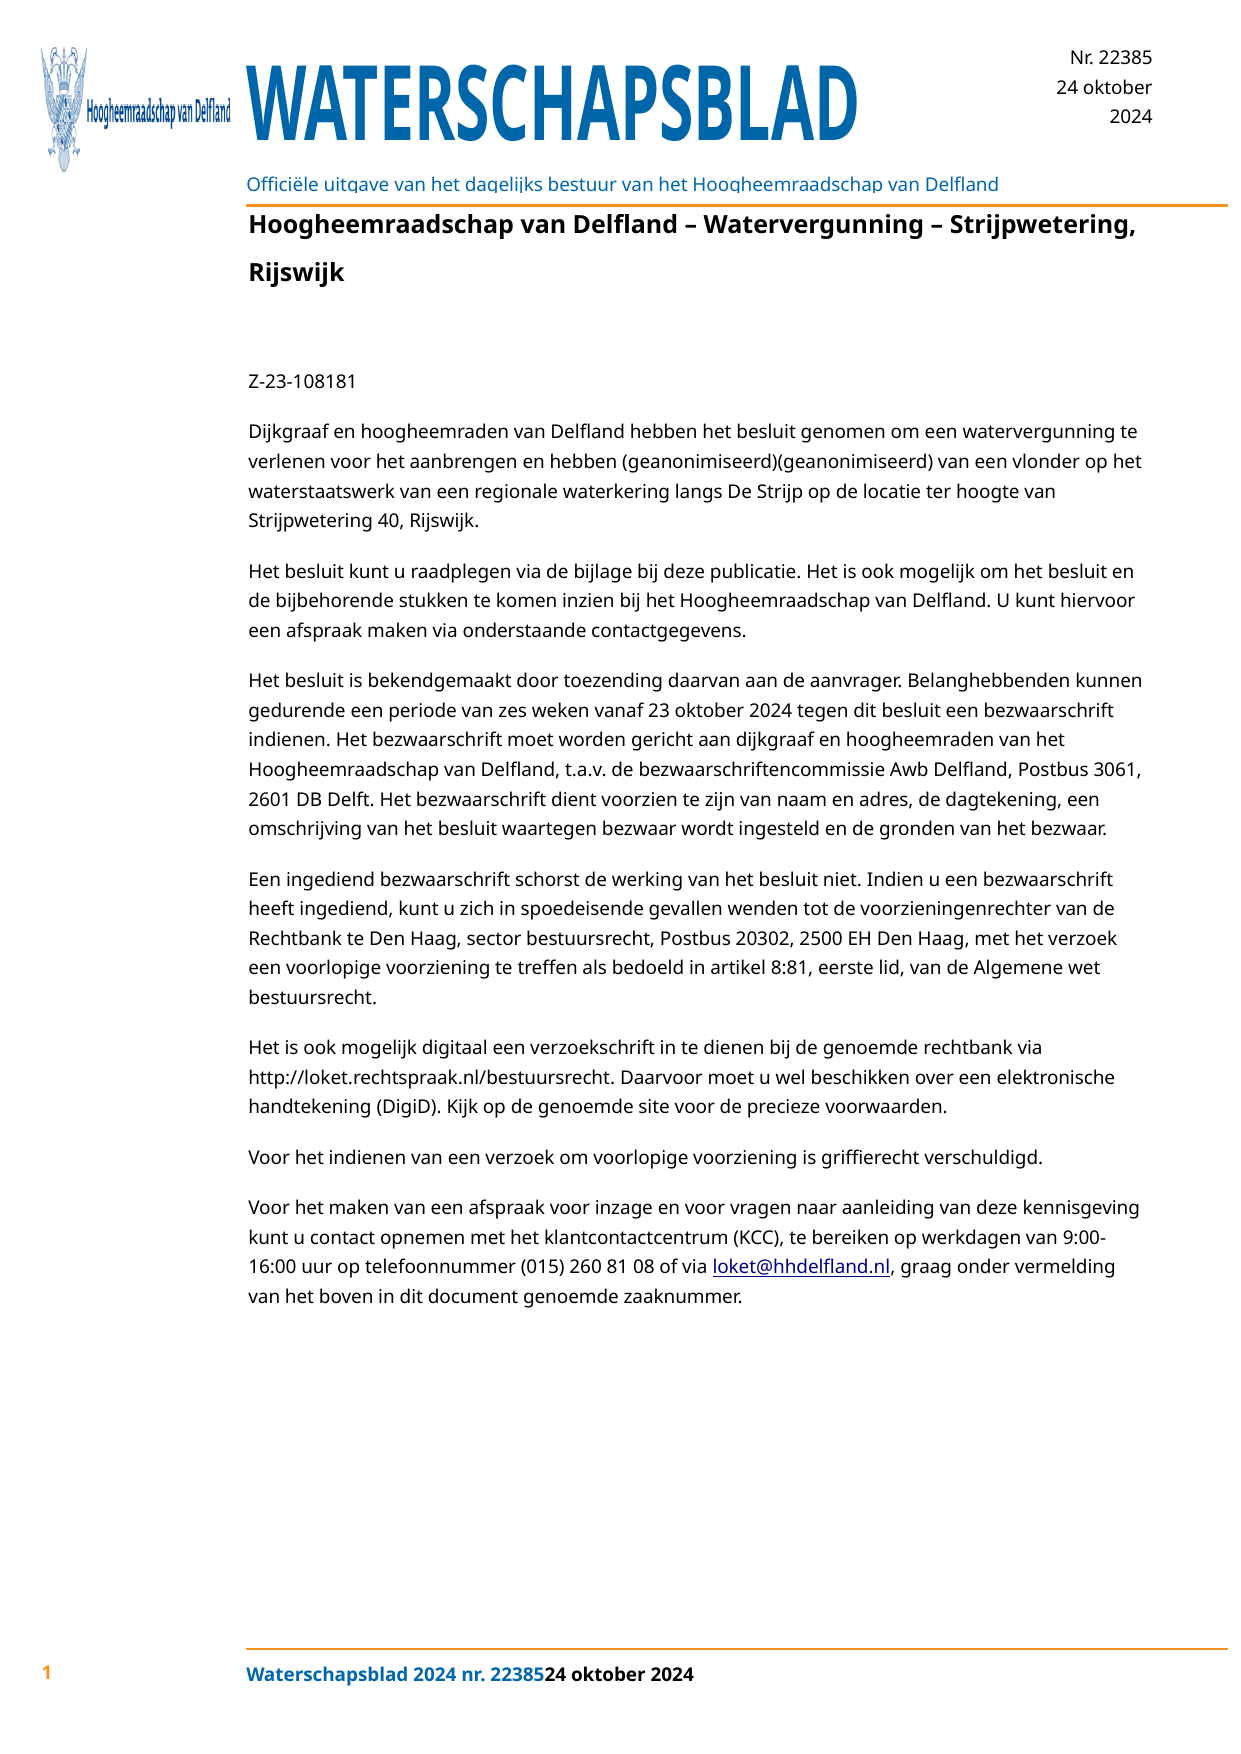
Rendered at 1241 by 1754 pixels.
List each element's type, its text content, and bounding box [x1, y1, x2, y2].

picture [41, 47, 231, 172]
text Een ingediend bezwaarschrift schorst de werking van het besluit niet. Indien u een bezwaarschrift heeft ingediend, kunt u zich in spoedeisende gevallen wenden tot de voorzieningenrechter van de Rechtbank te Den Haag, sector bestuursrecht, Postbus 20302, 2500 EH Den Haag, met het verzoek een voorlopige voorziening te treffen als bedoeld in artikel 8:81, eerste lid, van de Algemene wet bestuursrecht. [248, 866, 1152, 1010]
text Voor het indienen van een verzoek om voorlopige voorziening is griffierecht verschuldigd. [248, 1144, 1152, 1170]
text Het besluit kunt u raadplegen via de bijlage bij deze publicatie. Het is ook mogelijk om het besluit en de bijbehorende stukken te komen inzien bij het Hoogheemraadschap van Delfland. U kunt hiervoor een afspraak maken via onderstaande contactgegevens. [248, 558, 1152, 643]
text Het is ook mogelijk digitaal een verzoekschrift in te dienen bij de genoemde rechtbank via http://loket.rechtspraak.nl/bestuursrecht. Daarvoor moet u wel beschikken over een elektronische handtekening (DigiD). Kijk op de genoemde site voor de precieze voorwaarden. [248, 1034, 1152, 1119]
text Het besluit is bekendgemaakt door toezending daarvan aan de aanvrager. Belanghebbenden kunnen gedurende een periode van zes weken vanaf 23 oktober 2024 tegen dit besluit een bezwaarschrift indienen. Het bezwaarschrift moet worden gericht aan dijkgraaf en hoogheemraden van het Hoogheemraadschap van Delfland, t.a.v. de bezwaarschriftencommissie Awb Delfland, Postbus 3061, 2601 DB Delft. Het bezwaarschrift dient voorzien te zijn van naam en adres, de dagtekening, een omschrijving van het besluit waartegen bezwaar wordt ingesteld en de gronden van het bezwaar. [248, 667, 1152, 841]
text Z-23-108181 [248, 368, 1152, 394]
text Dijkgraaf en hoogheemraden van Delfland hebben het besluit genomen om een watervergunning te verlenen voor het aanbrengen en hebben (geanonimiseerd)(geanonimiseerd) van een vlonder op het waterstaatswerk van een regionale waterkering langs De Strijp op de locatie ter hoogte van Strijpwetering 40, Rijswijk. [248, 419, 1152, 533]
text Voor het maken van een afspraak voor inzage en voor vragen naar aanleiding van deze kennisgeving kunt u contact opnemen met het klantcontactcentrum (KCC), te bereiken op werkdagen van 9:00-16:00 uur op telefoonnummer (015) 260 81 08 of via loket@hhdelfland.nl, graag onder vermelding van het boven in dit document genoemde zaaknummer. [248, 1194, 1152, 1309]
text Hoogheemraadschap van Delfland – Watervergunning – Strijpwetering, Rijswijk [248, 207, 1152, 288]
